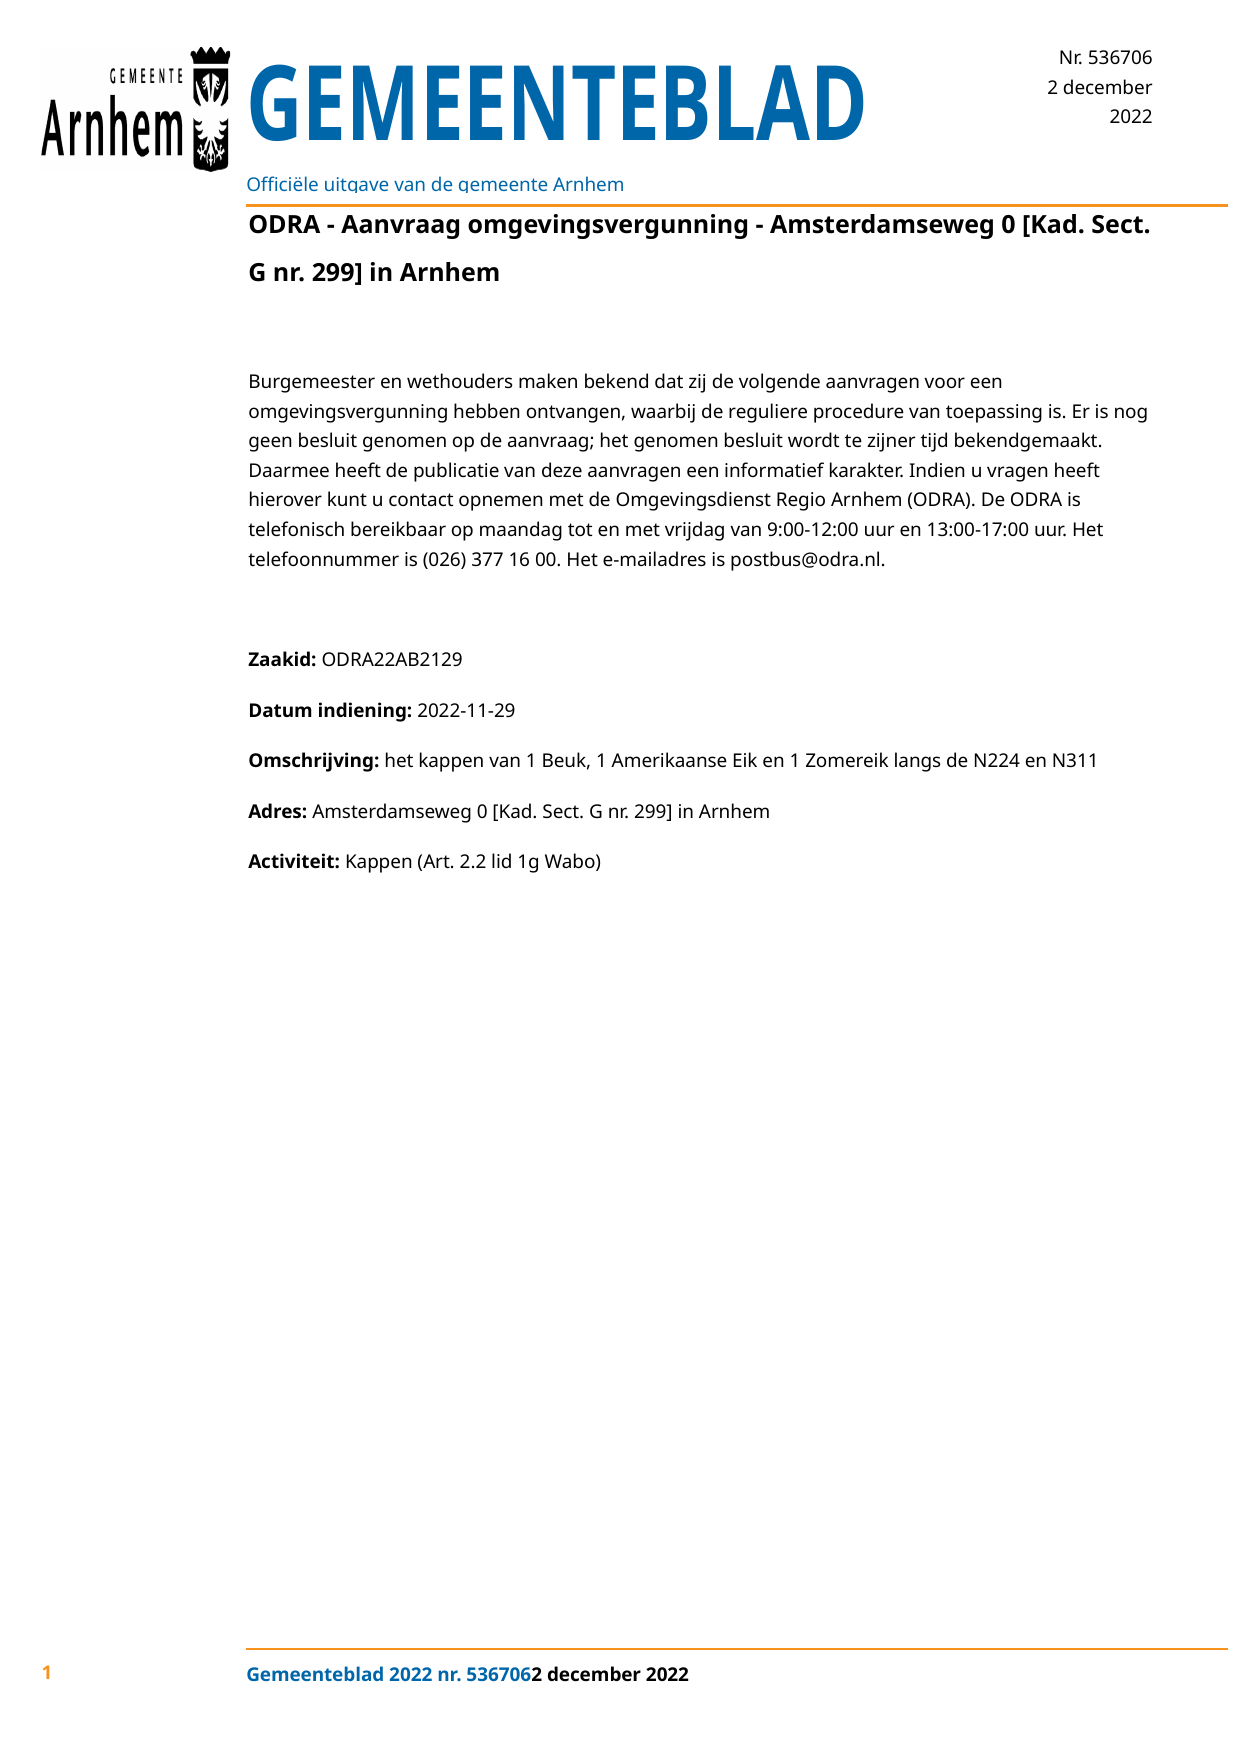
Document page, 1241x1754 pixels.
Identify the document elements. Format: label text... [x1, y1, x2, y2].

text ODRA - Aanvraag omgevingsvergunning - Amsterdamseweg 0 [Kad. Sect. G nr. 299] in Arnhem [248, 207, 1152, 288]
text Activiteit: Kappen (Art. 2.2 lid 1g Wabo) [248, 848, 1152, 874]
text Zaakid: ODRA22AB2129 [248, 647, 1152, 672]
text Burgemeester en wethouders maken bekend dat zij de volgende aanvragen voor een omgevingsvergunning hebben ontvangen, waarbij de reguliere procedure van toepassing is. Er is nog geen besluit genomen op de aanvraag; het genomen besluit wordt te zijner tijd bekendgemaakt. Daarmee heeft de publicatie van deze aanvragen een informatief karakter. Indien u vragen heeft hierover kunt u contact opnemen met de Omgevingsdienst Regio Arnhem (ODRA). De ODRA is telefonisch bereikbaar op maandag tot en met vrijdag van 9:00-12:00 uur en 13:00-17:00 uur. Het telefoonnummer is (026) 377 16 00. Het e-mailadres is postbus@odra.nl. [248, 368, 1152, 572]
text Adres: Amsterdamseweg 0 [Kad. Sect. G nr. 299] in Arnhem [248, 798, 1152, 824]
text Omschrijving: het kappen van 1 Beuk, 1 Amerikaanse Eik en 1 Zomereik langs de N224 en N311 [248, 747, 1152, 773]
text Datum indiening: 2022-11-29 [248, 697, 1152, 723]
picture [41, 47, 231, 172]
